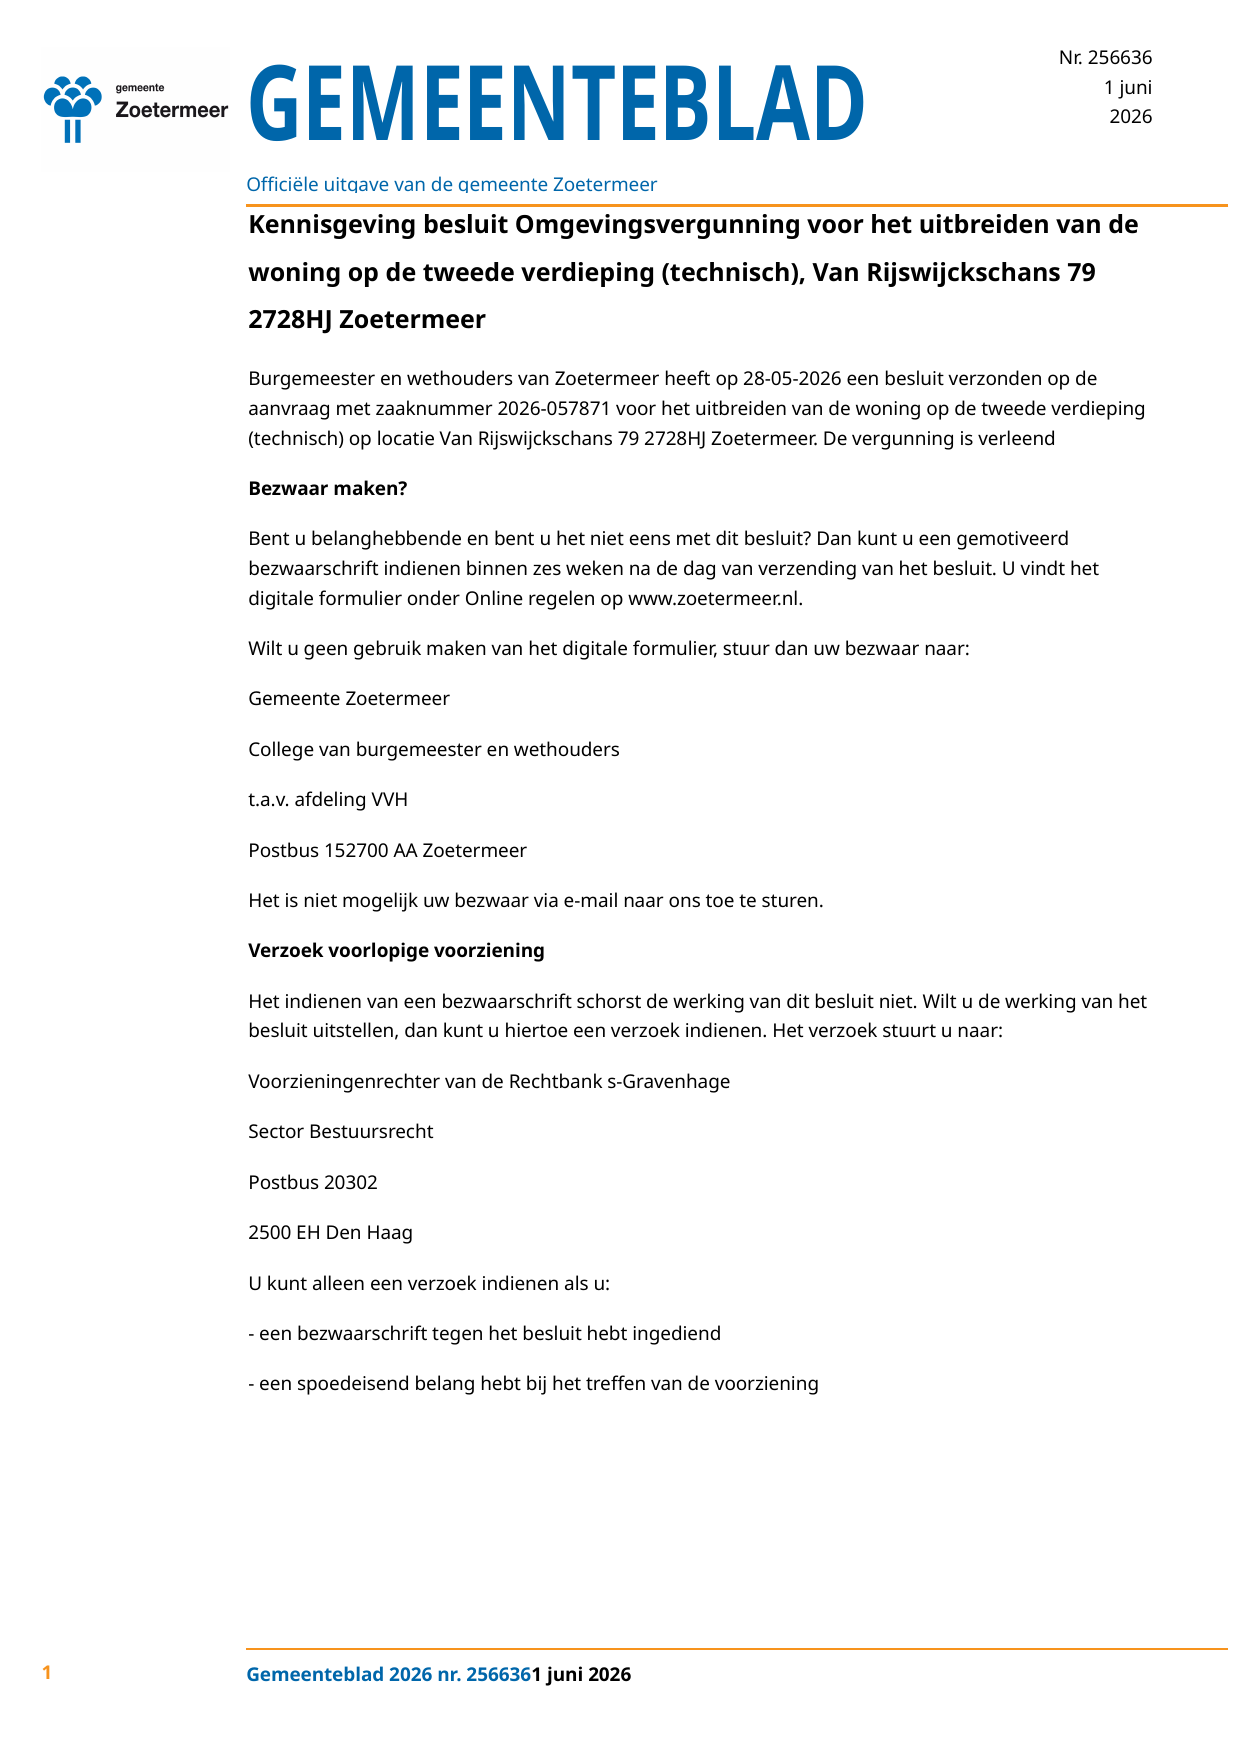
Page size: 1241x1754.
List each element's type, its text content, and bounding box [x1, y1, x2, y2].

text t.a.v. afdeling VVH [248, 786, 1152, 812]
text U kunt alleen een verzoek indienen als u: [248, 1270, 1152, 1295]
text Voorzieningenrechter van de Rechtbank s-Gravenhage [248, 1068, 1152, 1094]
picture [41, 47, 231, 172]
text - een bezwaarschrift tegen het besluit hebt ingediend [248, 1320, 1152, 1346]
text - een spoedeisend belang hebt bij het treffen van de voorziening [248, 1371, 1152, 1396]
text 2500 EH Den Haag [248, 1219, 1152, 1245]
text Postbus 20302 [248, 1169, 1152, 1194]
text Burgemeester en wethouders van Zoetermeer heeft op 28-05-2026 een besluit verzonden op de aanvraag met zaaknummer 2026-057871 voor het uitbreiden van de woning op de tweede verdieping (technisch) op locatie Van Rijswijckschans 79 2728HJ Zoetermeer. De vergunning is verleend [248, 366, 1152, 450]
text Verzoek voorlopige voorziening [248, 938, 1152, 963]
text Gemeente Zoetermeer [248, 686, 1152, 711]
text College van burgemeester en wethouders [248, 736, 1152, 762]
text Het is niet mogelijk uw bezwaar via e-mail naar ons toe te sturen. [248, 887, 1152, 913]
text Kennisgeving besluit Omgevingsvergunning voor het uitbreiden van de woning op de tweede verdieping (technisch), Van Rijswijckschans 79 2728HJ Zoetermeer [248, 207, 1152, 336]
text Bezwaar maken? [248, 475, 1152, 501]
text Wilt u geen gebruik maken van het digitale formulier, stuur dan uw bezwaar naar: [248, 635, 1152, 661]
text Sector Bestuursrecht [248, 1118, 1152, 1144]
text Bent u belanghebbende en bent u het niet eens met dit besluit? Dan kunt u een gemotiveerd bezwaarschrift indienen binnen zes weken na de dag van verzending van het besluit. U vindt het digitale formulier onder Online regelen op www.zoetermeer.nl. [248, 526, 1152, 610]
text Postbus 152700 AA Zoetermeer [248, 837, 1152, 862]
text Het indienen van een bezwaarschrift schorst de werking van dit besluit niet. Wilt u de werking van het besluit uitstellen, dan kunt u hiertoe een verzoek indienen. Het verzoek stuurt u naar: [248, 988, 1152, 1043]
